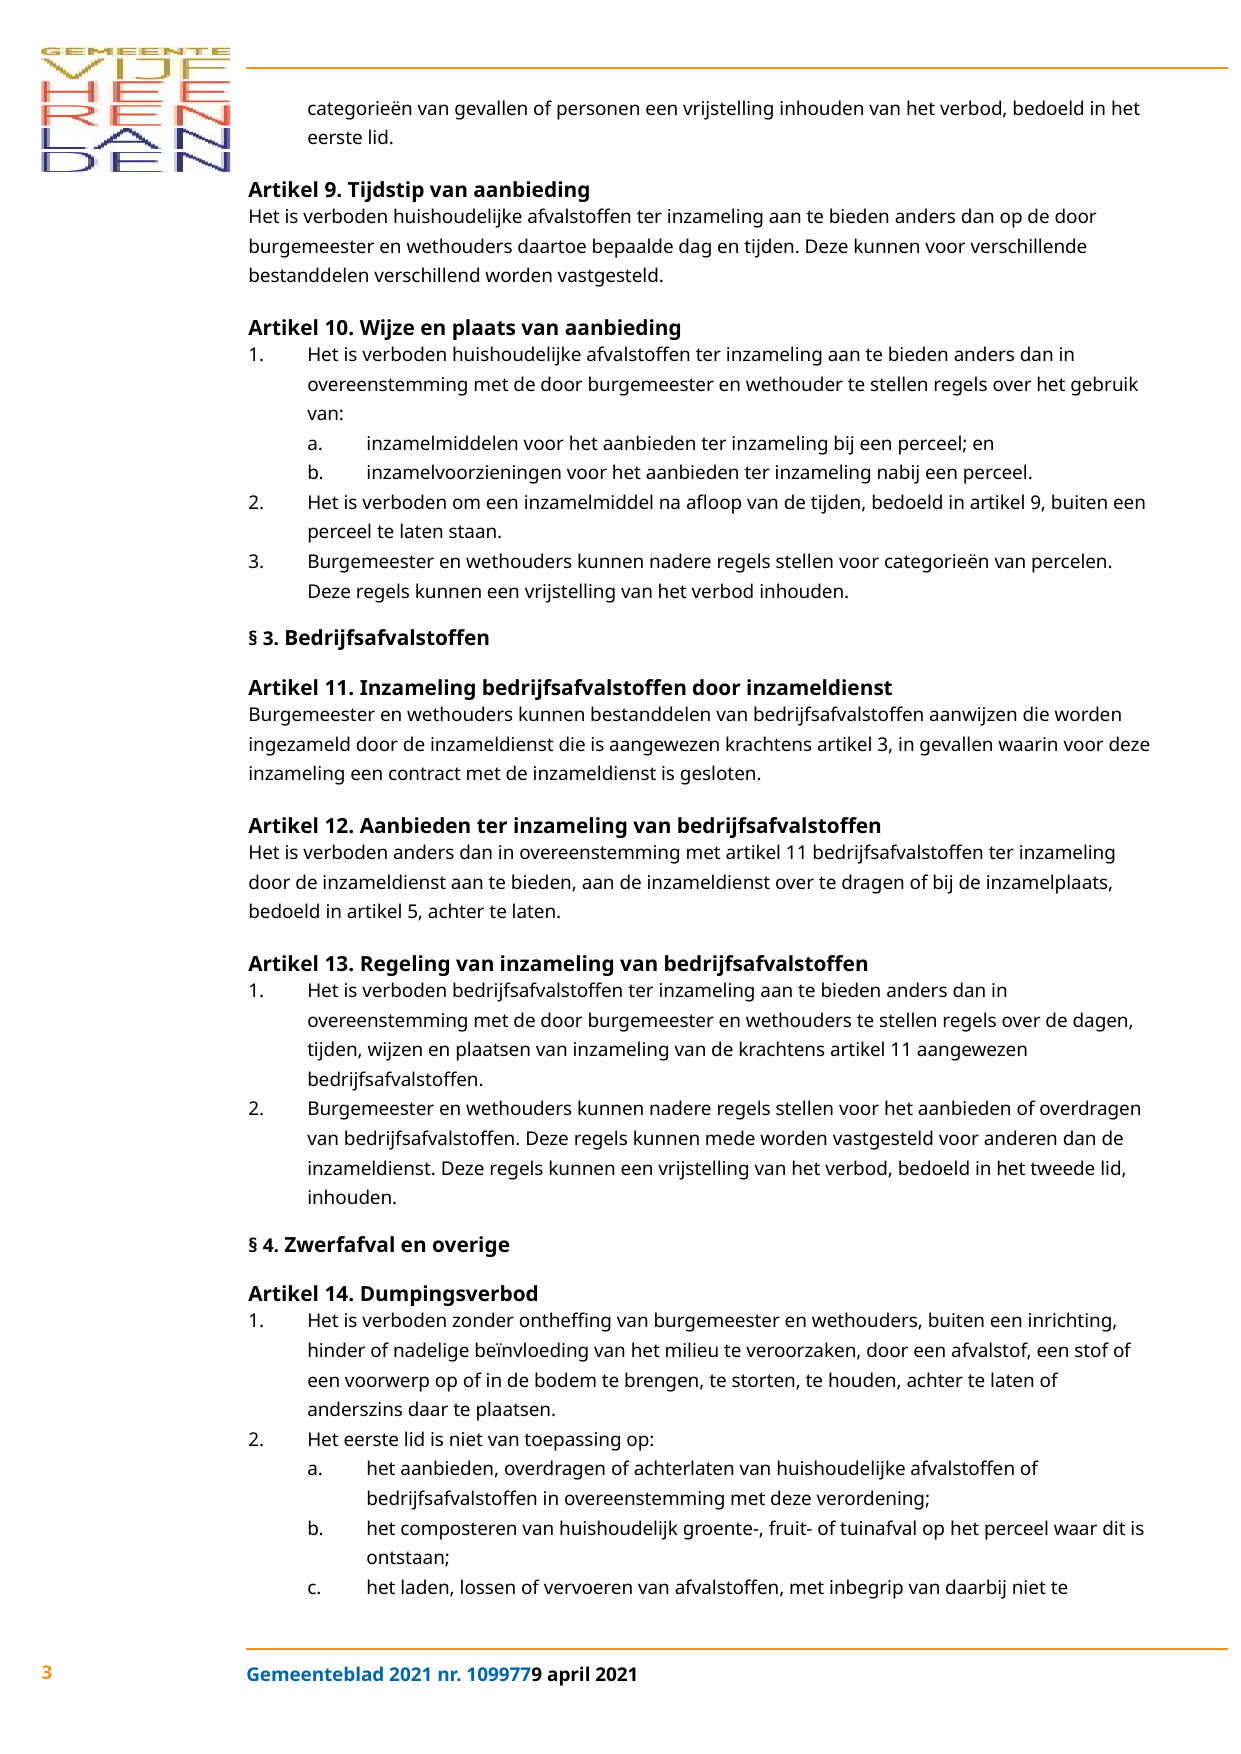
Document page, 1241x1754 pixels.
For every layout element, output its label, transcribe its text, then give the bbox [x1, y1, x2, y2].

list Het is verboden huishoudelijke afvalstoffen ter inzameling aan te bieden anders dan in overeenstemming met de door burgemeester en wethouder te stellen regels over het gebruik van: [248, 341, 1152, 426]
list Het is verboden om een inzamelmiddel na afloop van de tijden, bedoeld in artikel 9, buiten een perceel te laten staan. [248, 489, 1152, 544]
text § 3. Bedrijfsafvalstoffen [248, 623, 1152, 652]
text Artikel 9. Tijdstip van aanbieding [248, 175, 1152, 203]
text Het is verboden anders dan in overeenstemming met artikel 11 bedrijfsafvalstoffen ter inzameling door de inzameldienst aan te bieden, aan de inzameldienst over te dragen of bij de inzamelplaats, bedoeld in artikel 5, achter te laten. [248, 839, 1152, 924]
text Artikel 12. Aanbieden ter inzameling van bedrijfsafvalstoffen [248, 811, 1152, 839]
text Het is verboden huishoudelijke afvalstoffen ter inzameling aan te bieden anders dan op de door burgemeester en wethouders daartoe bepaalde dag en tijden. Deze kunnen voor verschillende bestanddelen verschillend worden vastgesteld. [248, 203, 1152, 288]
text § 4. Zwerfafval en overige [248, 1230, 1152, 1258]
text Artikel 13. Regeling van inzameling van bedrijfsafvalstoffen [248, 949, 1152, 977]
text Artikel 10. Wijze en plaats van aanbieding [248, 313, 1152, 341]
list Burgemeester en wethouders kunnen nadere regels stellen voor het aanbieden of overdragen van bedrijfsafvalstoffen. Deze regels kunnen mede worden vastgesteld voor anderen dan de inzameldienst. Deze regels kunnen een vrijstelling van het verbod, bedoeld in het tweede lid, inhouden. [248, 1096, 1152, 1210]
list het laden, lossen of vervoeren van afvalstoffen, met inbegrip van daarbij niet te [307, 1574, 1152, 1600]
text Burgemeester en wethouders kunnen bestanddelen van bedrijfsafvalstoffen aanwijzen die worden ingezameld door de inzameldienst die is aangewezen krachtens artikel 3, in gevallen waarin voor deze inzameling een contract met de inzameldienst is gesloten. [248, 701, 1152, 786]
list Het is verboden bedrijfsafvalstoffen ter inzameling aan te bieden anders dan in overeenstemming met de door burgemeester en wethouders te stellen regels over de dagen, tijden, wijzen en plaatsen van inzameling van de krachtens artikel 11 aangewezen bedrijfsafvalstoffen. [248, 977, 1152, 1092]
list Het is verboden zonder ontheffing van burgemeester en wethouders, buiten een inrichting, hinder of nadelige beïnvloeding van het milieu te veroorzaken, door een afvalstof, een stof of een voorwerp op of in de bodem te brengen, te storten, te houden, achter te laten of anderszins daar te plaatsen. [248, 1308, 1152, 1422]
picture [41, 47, 231, 172]
text Artikel 14. Dumpingsverbod [248, 1279, 1152, 1308]
list Burgemeester en wethouders kunnen nadere regels stellen voor categorieën van percelen. Deze regels kunnen een vrijstelling van het verbod inhouden. [248, 548, 1152, 604]
list het aanbieden, overdragen of achterlaten van huishoudelijke afvalstoffen of bedrijfsafvalstoffen in overeenstemming met deze verordening; [307, 1456, 1152, 1511]
list categorieën van gevallen of personen een vrijstelling inhouden van het verbod, bedoeld in het eerste lid. [248, 95, 1152, 150]
list inzamelmiddelen voor het aanbieden ter inzameling bij een perceel; en [307, 430, 1152, 456]
list Het eerste lid is niet van toepassing op: [248, 1426, 1152, 1452]
text Artikel 11. Inzameling bedrijfsafvalstoffen door inzameldienst [248, 673, 1152, 701]
list inzamelvoorzieningen voor het aanbieden ter inzameling nabij een perceel. [307, 459, 1152, 485]
list het composteren van huishoudelijk groente-, fruit- of tuinafval op het perceel waar dit is ontstaan; [307, 1515, 1152, 1570]
